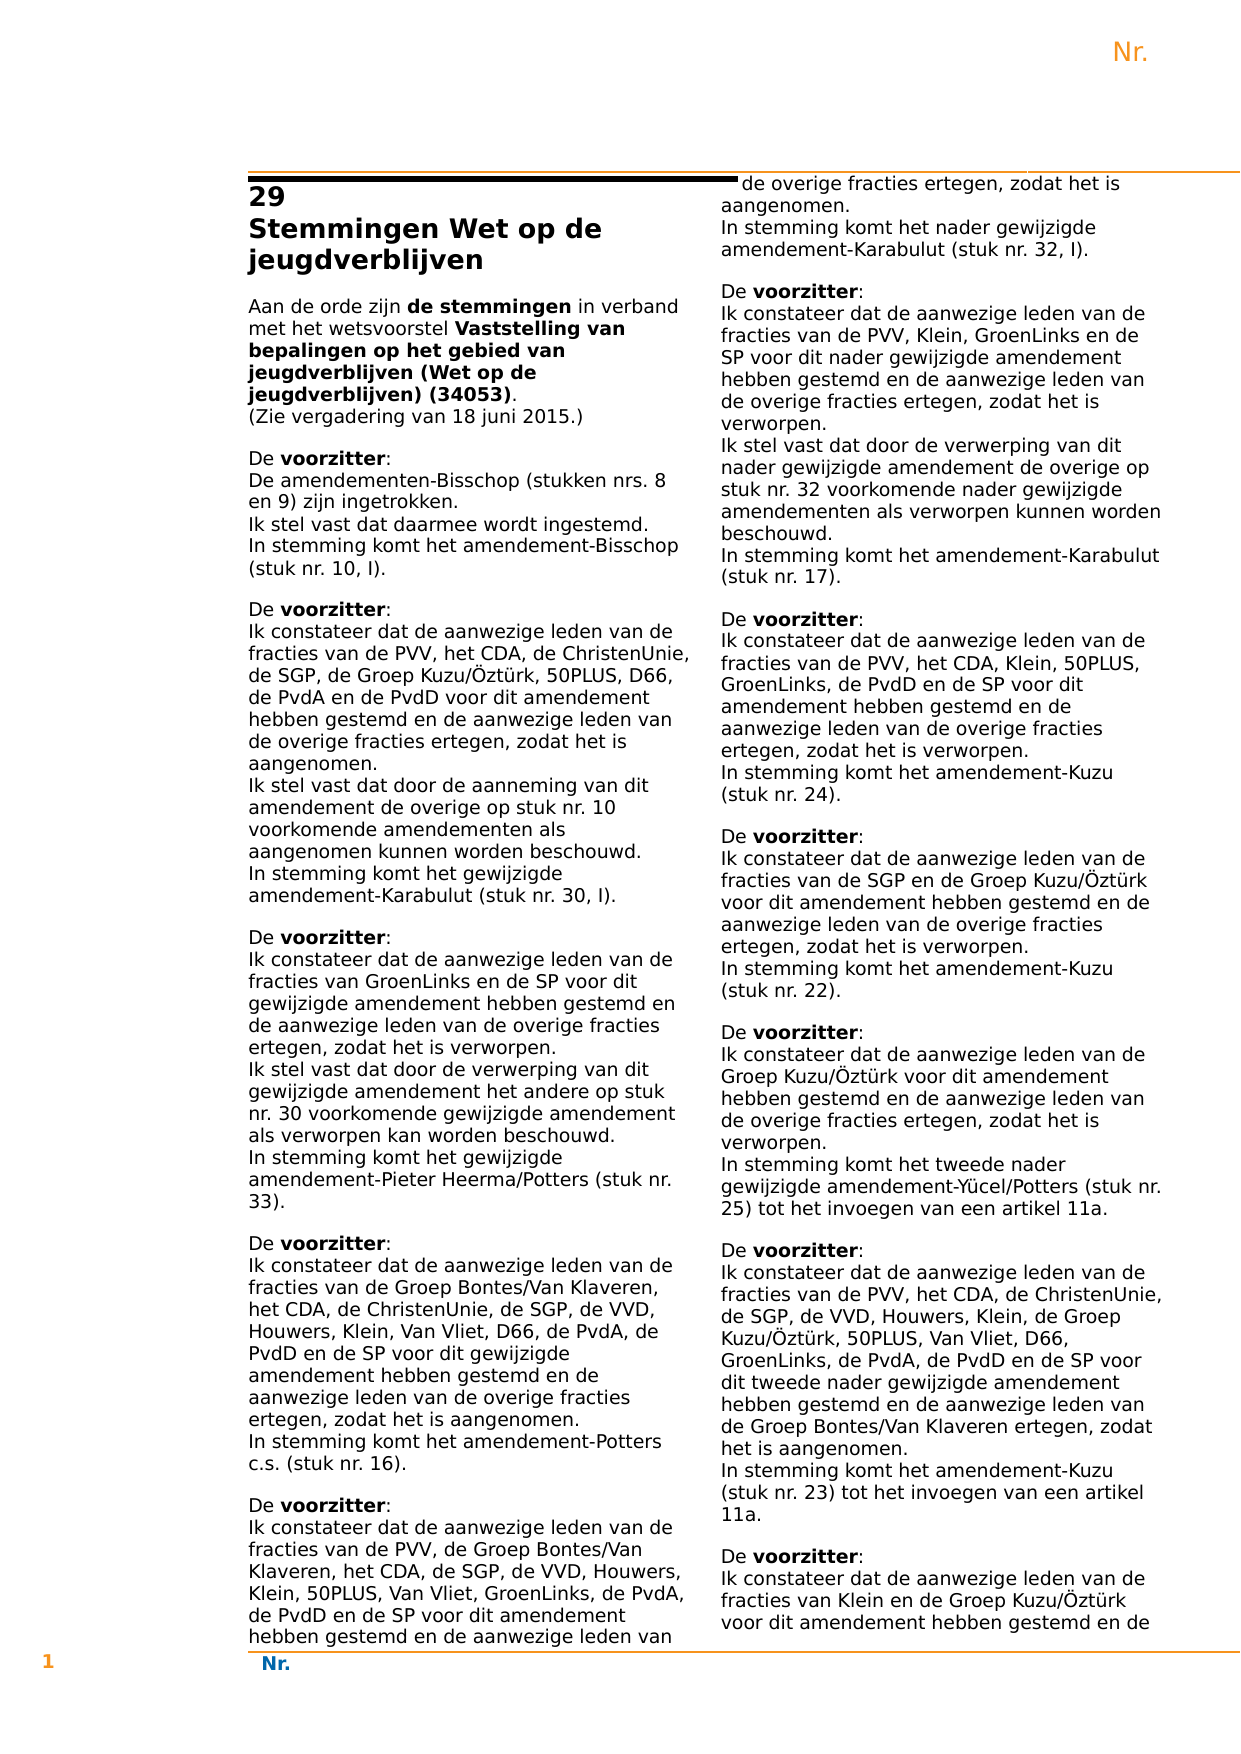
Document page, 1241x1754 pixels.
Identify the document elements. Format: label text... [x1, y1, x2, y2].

text Ik stel vast dat door de verwerping van dit nader gewijzigde amendement de overige op stuk nr. 32 voorkomende nader gewijzigde amendementen als verworpen kunnen worden beschouwd. [721, 434, 1163, 544]
text In stemming komt het amendement-Karabulut (stuk nr. 17). [721, 544, 1163, 588]
text Ik constateer dat de aanwezige leden van de fracties van de PVV, het CDA, Klein, 50PLUS, GroenLinks, de PvdD en de SP voor dit amendement hebben gestemd en de aanwezige leden van de overige fracties ertegen, zodat het is verworpen. [721, 630, 1163, 762]
text De voorzitter: [721, 608, 1163, 630]
text De voorzitter: [721, 826, 1163, 848]
text De voorzitter: [721, 281, 1163, 303]
text In stemming komt het amendement-Kuzu (stuk nr. 23) tot het invoegen van een artikel 11a. [721, 1460, 1163, 1526]
text Ik constateer dat de aanwezige leden van de fracties van de PVV, het CDA, de ChristenUnie, de SGP, de VVD, Houwers, Klein, de Groep Kuzu/Öztürk, 50PLUS, Van Vliet, D66, GroenLinks, de PvdA, de PvdD en de SP voor dit tweede nader gewijzigde amendement hebben gestemd en de aanwezige leden van de Groep Bontes/Van Klaveren ertegen, zodat het is aangenomen. [721, 1262, 1163, 1460]
text Ik stel vast dat door de aanneming van dit amendement de overige op stuk nr. 10 voorkomende amendementen als aangenomen kunnen worden beschouwd. [248, 775, 691, 863]
text In stemming komt het amendement-Kuzu (stuk nr. 22). [721, 958, 1163, 1002]
text De voorzitter: [721, 1546, 1163, 1568]
title 29 Stemmingen Wet op de jeugdverblijven [248, 182, 691, 276]
text In stemming komt het amendement-Bisschop (stuk nr. 10, I). [248, 535, 691, 579]
text De voorzitter: [248, 447, 691, 469]
text De voorzitter: [248, 1233, 691, 1255]
text Ik stel vast dat daarmee wordt ingestemd. [248, 513, 691, 535]
text In stemming komt het amendement-Potters c.s. (stuk nr. 16). [248, 1431, 691, 1474]
text Ik constateer dat de aanwezige leden van de Groep Kuzu/Öztürk voor dit amendement hebben gestemd en de aanwezige leden van de overige fracties ertegen, zodat het is verworpen. [721, 1044, 1163, 1154]
text In stemming komt het gewijzigde amendement-Pieter Heerma/Potters (stuk nr. 33). [248, 1147, 691, 1213]
text Ik constateer dat de aanwezige leden van de fracties van de PVV, het CDA, de ChristenUnie, de SGP, de Groep Kuzu/Öztürk, 50PLUS, D66, de PvdA en de PvdD voor dit amendement hebben gestemd en de aanwezige leden van de overige fracties ertegen, zodat het is aangenomen. [248, 621, 691, 775]
text De voorzitter: [248, 927, 691, 949]
text (Zie vergadering van 18 juni 2015.) [248, 406, 691, 427]
text Ik stel vast dat door de verwerping van dit gewijzigde amendement het andere op stuk nr. 30 voorkomende gewijzigde amendement als verworpen kan worden beschouwd. [248, 1059, 691, 1147]
text Ik constateer dat de aanwezige leden van de fracties van de SGP en de Groep Kuzu/Öztürk voor dit amendement hebben gestemd en de aanwezige leden van de overige fracties ertegen, zodat het is verworpen. [721, 848, 1163, 958]
text De voorzitter: [721, 1240, 1163, 1262]
text De voorzitter: [721, 1022, 1163, 1044]
text Ik constateer dat de aanwezige leden van de fracties van Klein en de Groep Kuzu/Öztürk voor dit amendement hebben gestemd en de [721, 1568, 1163, 1633]
text Ik constateer dat de aanwezige leden van de fracties van de PVV, Klein, GroenLinks en de SP voor dit nader gewijzigde amendement hebben gestemd en de aanwezige leden van de overige fracties ertegen, zodat het is verworpen. [721, 303, 1163, 434]
text Ik constateer dat de aanwezige leden van de fracties van de Groep Bontes/Van Klaveren, het CDA, de ChristenUnie, de SGP, de VVD, Houwers, Klein, Van Vliet, D66, de PvdA, de PvdD en de SP voor dit gewijzigde amendement hebben gestemd en de aanwezige leden van de overige fracties ertegen, zodat het is aangenomen. [248, 1255, 691, 1431]
text De amendementen-Bisschop (stukken nrs. 8 en 9) zijn ingetrokken. [248, 469, 691, 513]
text Aan de orde zijn de stemmingen in verband met het wetsvoorstel Vaststelling van bepalingen op het gebied van jeugdverblijven (Wet op de jeugdverblijven) (34053). [248, 296, 691, 406]
text In stemming komt het tweede nader gewijzigde amendement-Yücel/Potters (stuk nr. 25) tot het invoegen van een artikel 11a. [721, 1154, 1163, 1220]
text Ik constateer dat de aanwezige leden van de fracties van GroenLinks en de SP voor dit gewijzigde amendement hebben gestemd en de aanwezige leden van de overige fracties ertegen, zodat het is verworpen. [248, 949, 691, 1059]
text De voorzitter: [248, 1494, 691, 1517]
text In stemming komt het gewijzigde amendement-Karabulut (stuk nr. 30, I). [248, 863, 691, 907]
text Ik constateer dat de aanwezige leden van de fracties van de PVV, de Groep Bontes/Van Klaveren, het CDA, de SGP, de VVD, Houwers, Klein, 50PLUS, Van Vliet, GroenLinks, de PvdA, de PvdD en de SP voor dit amendement hebben gestemd en de aanwezige leden van [248, 1517, 691, 1648]
text In stemming komt het nader gewijzigde amendement-Karabulut (stuk nr. 32, I). [721, 217, 1163, 261]
text De voorzitter: [248, 599, 691, 621]
text In stemming komt het amendement-Kuzu (stuk nr. 24). [721, 762, 1163, 806]
text de overige fracties ertegen, zodat het is aangenomen. [721, 173, 1163, 217]
